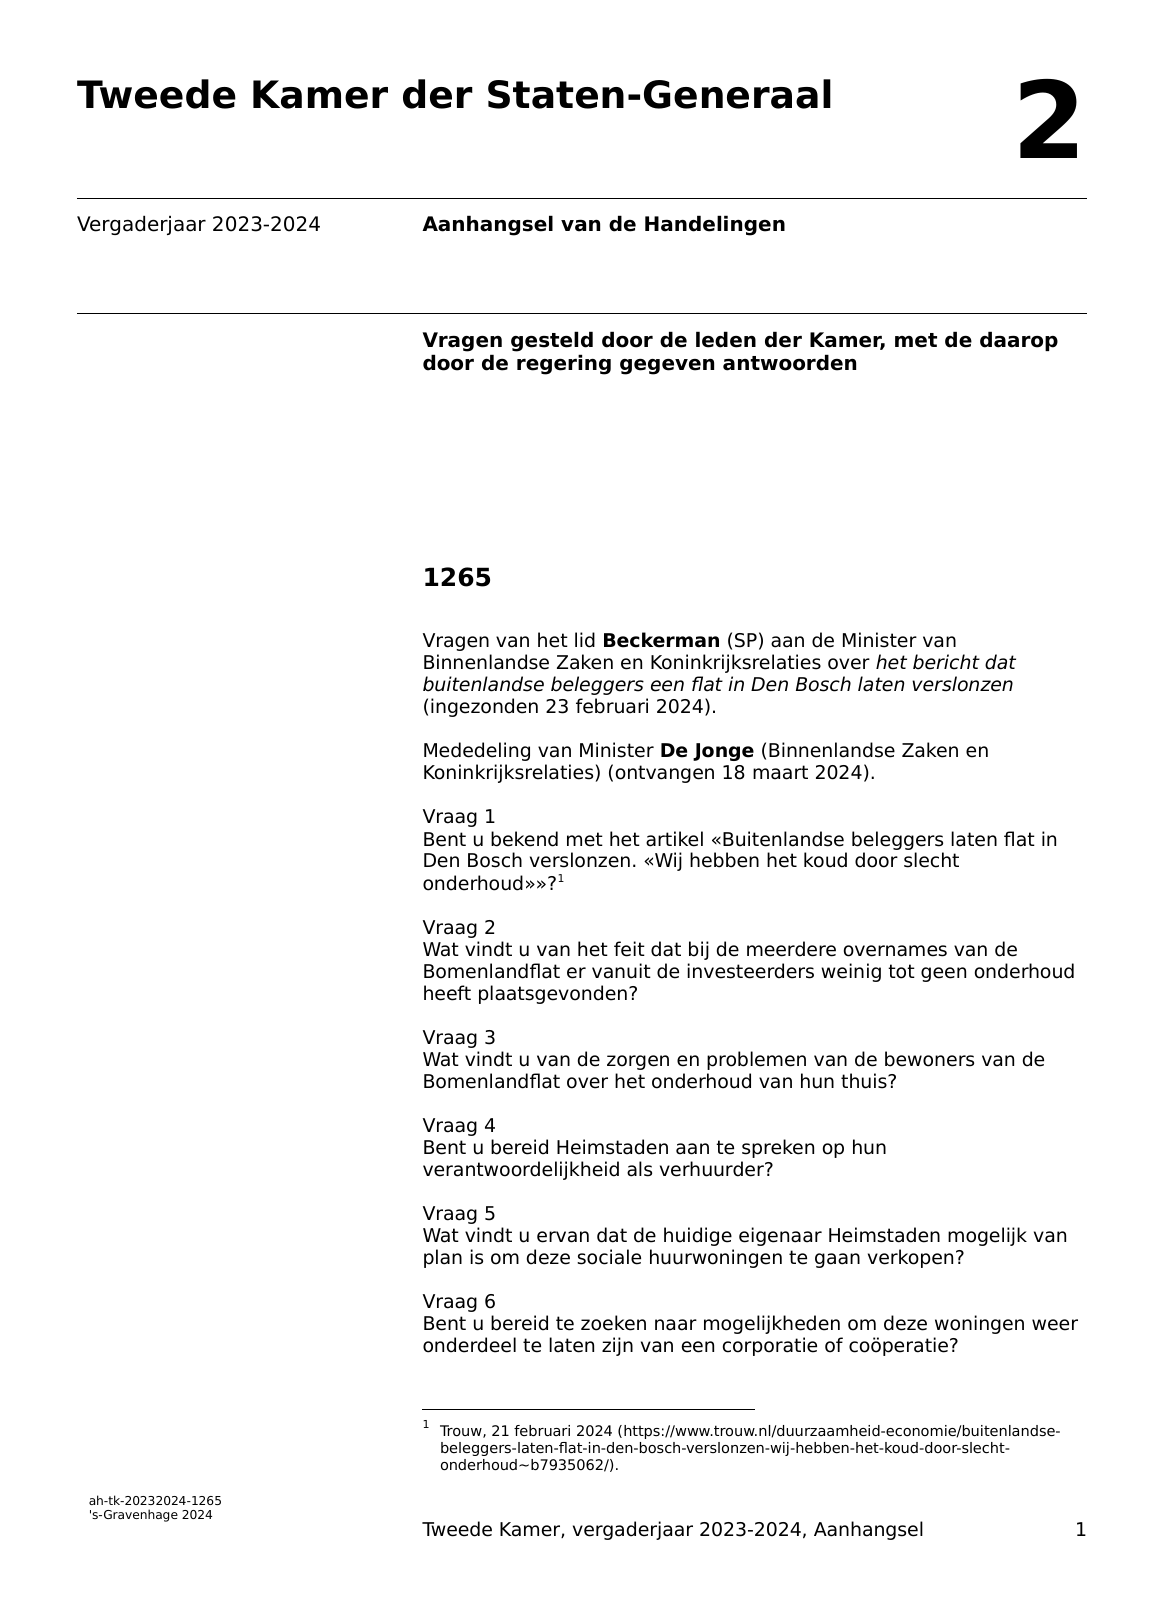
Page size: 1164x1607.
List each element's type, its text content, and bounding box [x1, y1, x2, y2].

text Vraag 3 [422, 1027, 1087, 1049]
text Vraag 2 [422, 917, 1087, 938]
text Bent u bereid te zoeken naar mogelijkheden om deze woningen weer onderdeel te laten zijn van een corporatie of coöperatie? [422, 1313, 1087, 1357]
table_cell Vergaderjaar 2023-2024 [77, 199, 422, 313]
text ah-tk-20232024-1265 [88, 1494, 323, 1508]
table_header Tweede Kamer der Staten-Generaal [77, 59, 886, 198]
text Wat vindt u van het feit dat bij de meerdere overnames van de Bomenlandflat er vanuit de investeerders weinig tot geen onderhoud heeft plaatsgevonden? [422, 938, 1087, 1004]
text Vraag 6 [422, 1291, 1087, 1313]
text Vraag 4 [422, 1115, 1087, 1137]
table_cell Aanhangsel van de Handelingen [422, 199, 1087, 313]
text Vraag 1 [422, 806, 1087, 828]
text Vraag 5 [422, 1203, 1087, 1225]
text 1265 [422, 563, 1087, 592]
text Wat vindt u ervan dat de huidige eigenaar Heimstaden mogelijk van plan is om deze sociale huurwoningen te gaan verkopen? [422, 1225, 1087, 1269]
text Bent u bereid Heimstaden aan te spreken op hun verantwoordelijkheid als verhuurder? [422, 1137, 1087, 1181]
text Bent u bekend met het artikel «Buitenlandse beleggers laten flat in Den Bosch verslonzen. «Wij hebben het koud door slecht onderhoud»»? [422, 828, 1087, 894]
table_cell [77, 314, 422, 375]
text Mededeling van Minister De Jonge (Binnenlandse Zaken en Koninkrijksrelaties) (ontvangen 18 maart 2024). [422, 740, 1087, 784]
text Vragen van het lid Beckerman (SP) aan de Minister van Binnenlandse Zaken en Koninkrijksrelaties over het bericht dat buitenlandse beleggers een flat in Den Bosch laten verslonzen (ingezonden 23 februari 2024). [422, 630, 1087, 718]
table_cell Vragen gesteld door de leden der Kamer, met de daarop door de regering gegeven antwoorden [422, 314, 1087, 375]
table_header 2 [886, 59, 1087, 198]
text Trouw, 21 februari 2024 (https://www.trouw.nl/duurzaamheid-economie/buitenlandse-beleggers-laten-flat-in-den-bosch-verslonzen-wij-hebben-het-koud-door-slecht-onderhoud~b7935062/). [422, 1418, 1087, 1474]
text Wat vindt u van de zorgen en problemen van de bewoners van de Bomenlandflat over het onderhoud van hun thuis? [422, 1049, 1087, 1093]
text 's-Gravenhage 2024 [88, 1508, 323, 1522]
